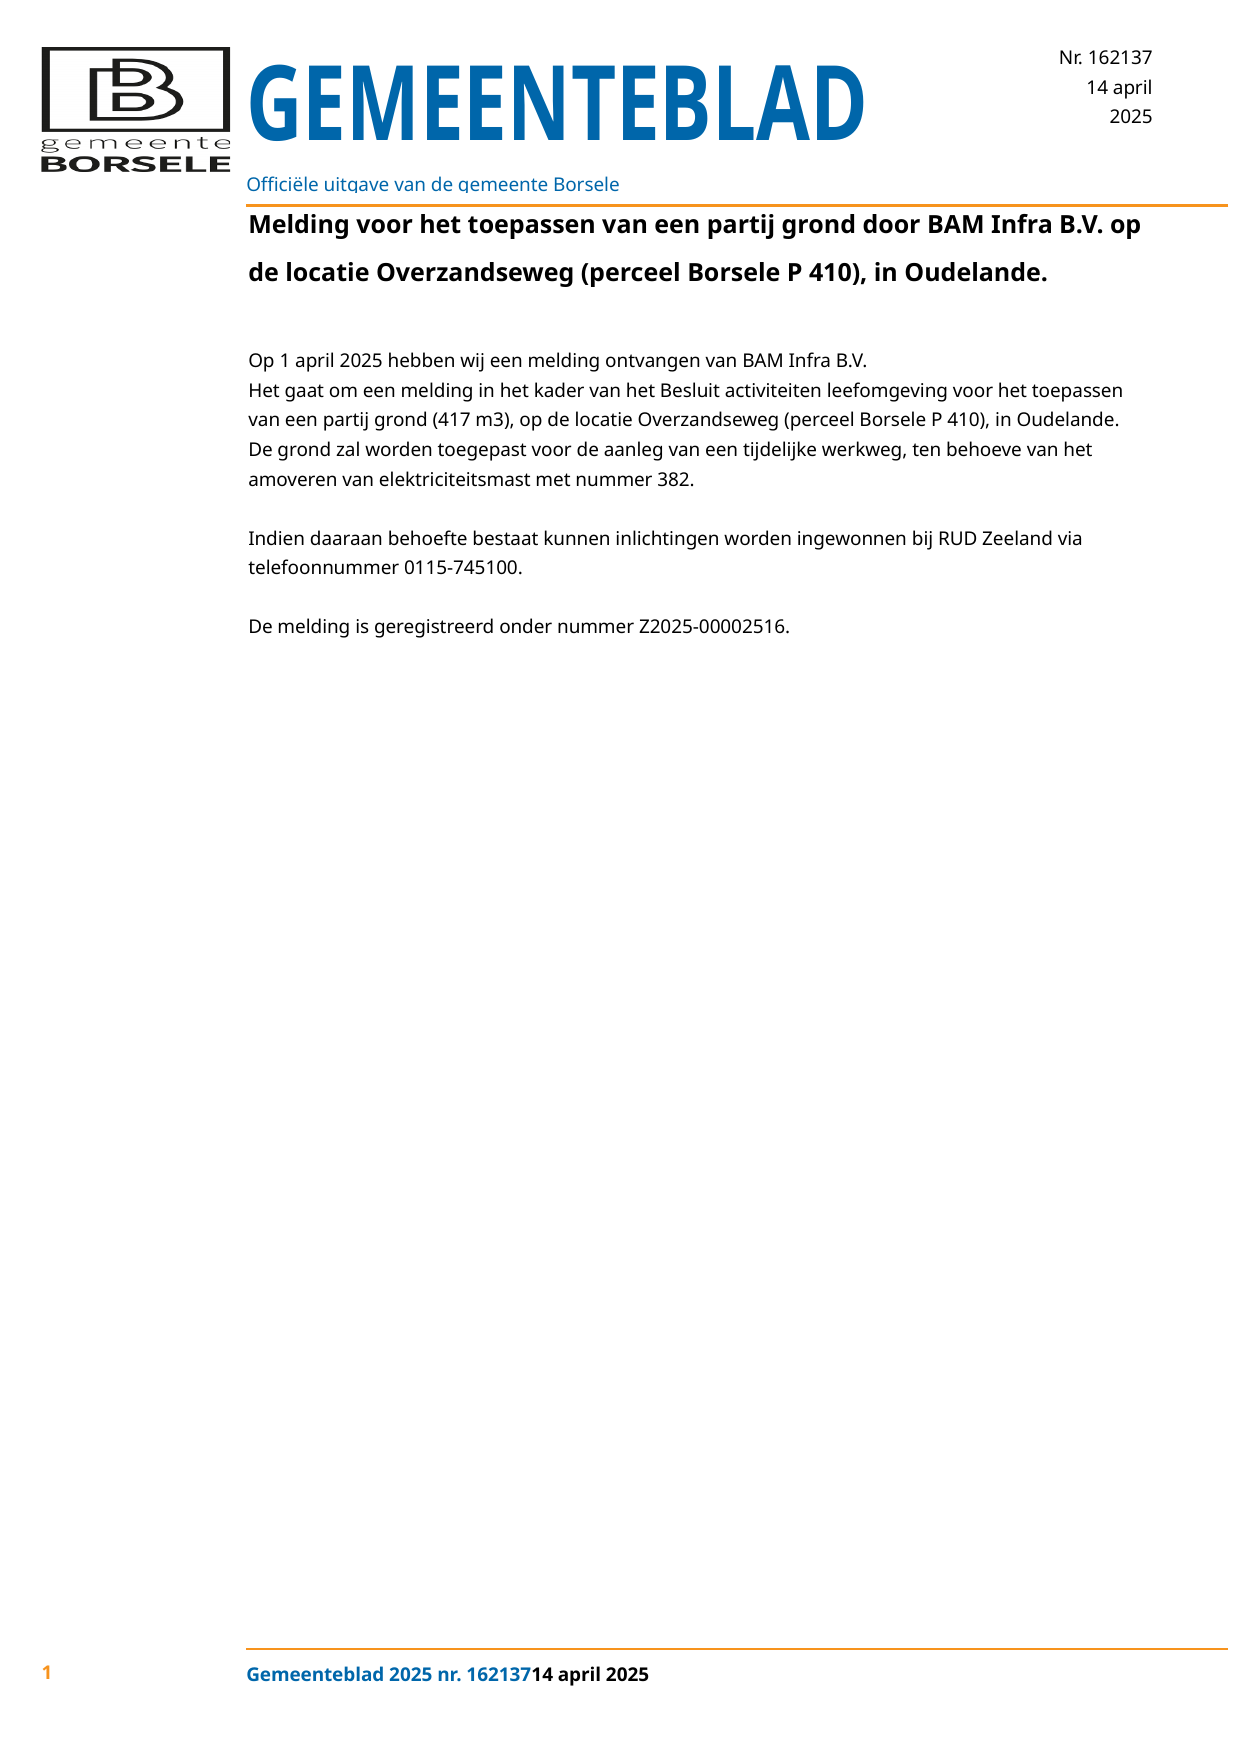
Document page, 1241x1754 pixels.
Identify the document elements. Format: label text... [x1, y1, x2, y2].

text De grond zal worden toegepast voor de aanleg van een tijdelijke werkweg, ten behoeve van het amoveren van elektriciteitsmast met nummer 382. [248, 436, 1152, 492]
text Het gaat om een melding in het kader van het Besluit activiteiten leefomgeving voor het toepassen van een partij grond (417 m3), op de locatie Overzandseweg (perceel Borsele P 410), in Oudelande. [248, 377, 1152, 432]
text Melding voor het toepassen van een partij grond door BAM Infra B.V. op de locatie Overzandseweg (perceel Borsele P 410), in Oudelande. [248, 207, 1152, 288]
picture [41, 47, 231, 172]
text De melding is geregistreerd onder nummer Z2025-00002516. [248, 614, 1152, 639]
text Indien daaraan behoefte bestaat kunnen inlichtingen worden ingewonnen bij RUD Zeeland via telefoonnummer 0115-745100. [248, 525, 1152, 580]
text Op 1 april 2025 hebben wij een melding ontvangen van BAM Infra B.V. [248, 347, 1152, 373]
